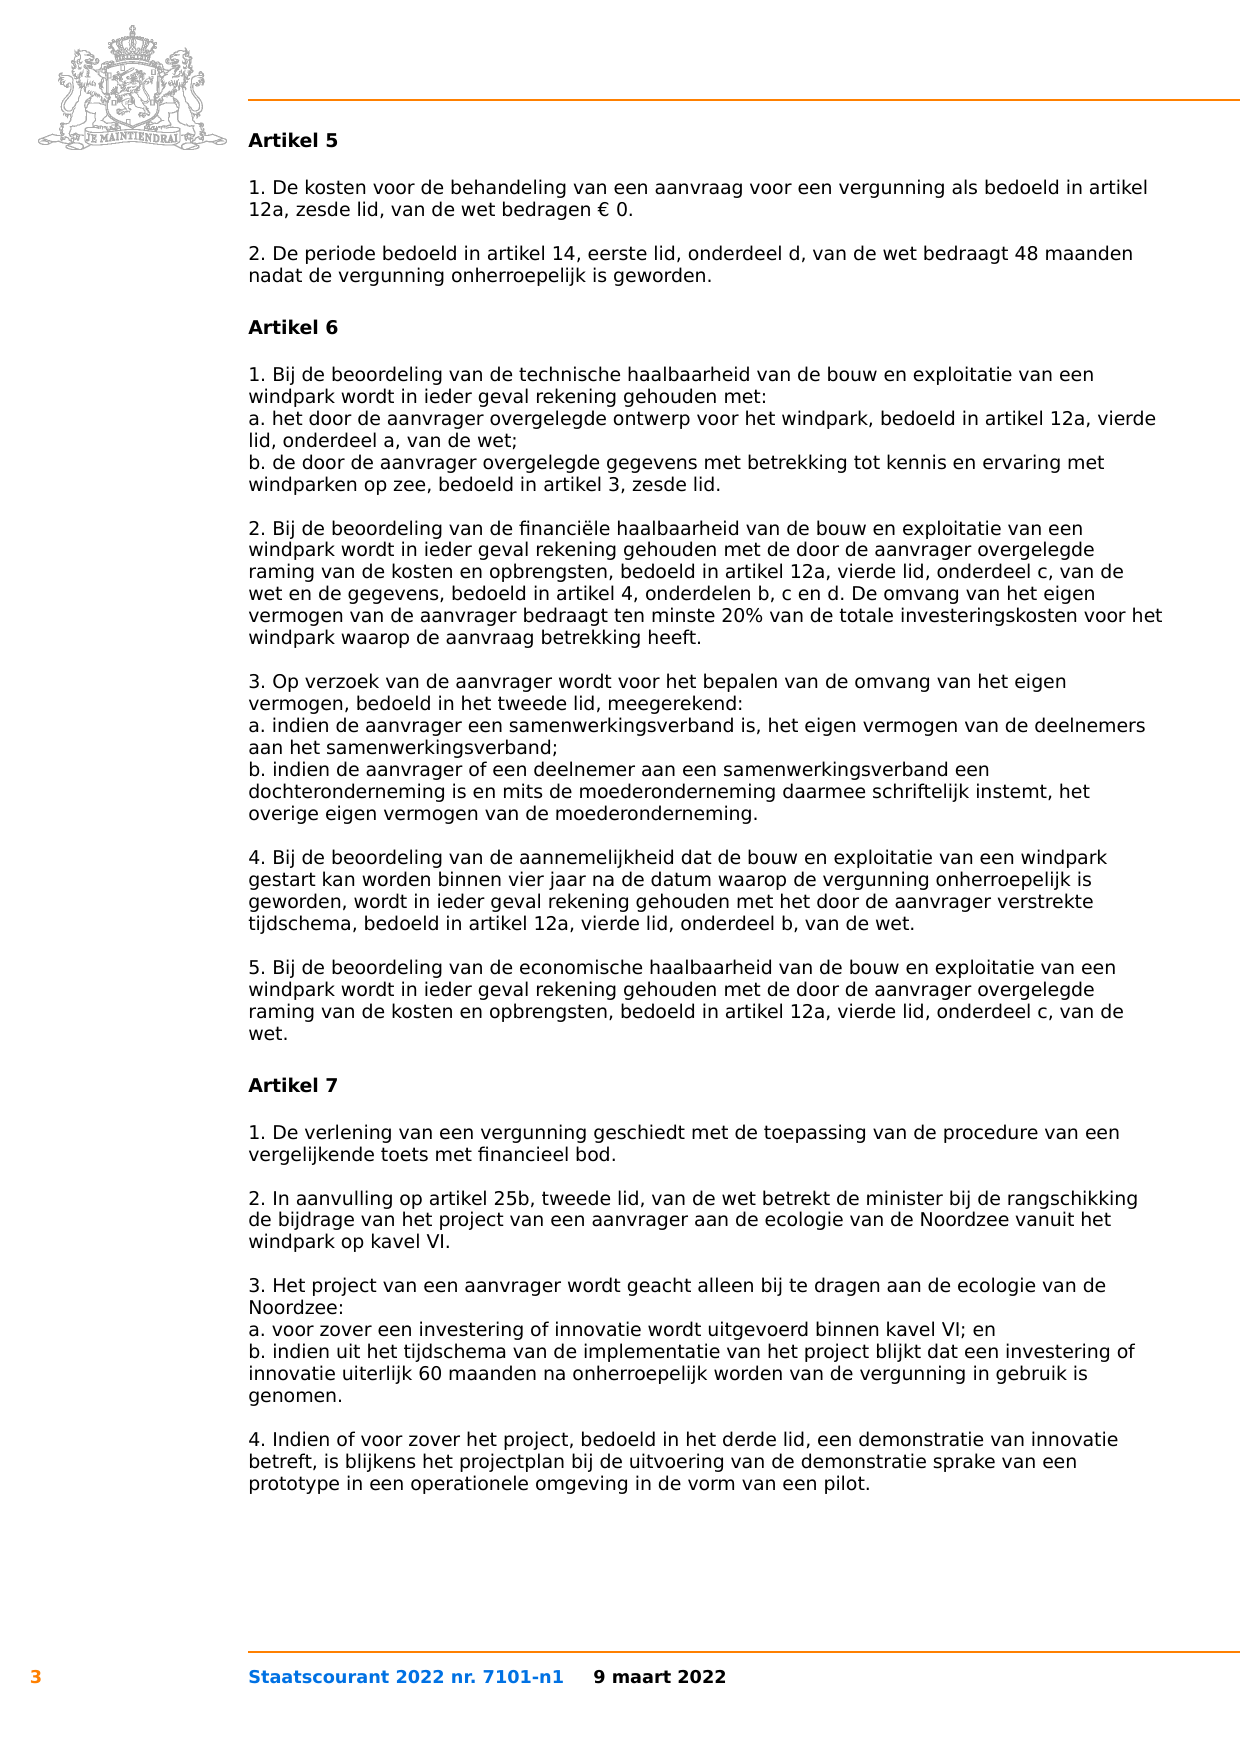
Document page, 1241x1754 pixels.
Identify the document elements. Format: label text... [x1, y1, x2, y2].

text b. indien uit het tijdschema van de implementatie van het project blijkt dat een investering of innovatie uiterlijk 60 maanden na onherroepelijk worden van de vergunning in gebruik is genomen. [248, 1341, 1163, 1407]
subtitle Artikel 7 [248, 1074, 1163, 1097]
text a. indien de aanvrager een samenwerkingsverband is, het eigen vermogen van de deelnemers aan het samenwerkingsverband; [248, 715, 1163, 759]
text 1. De kosten voor de behandeling van een aanvraag voor een vergunning als bedoeld in artikel 12a, zesde lid, van de wet bedragen € 0. [248, 177, 1163, 221]
text b. de door de aanvrager overgelegde gegevens met betrekking tot kennis en ervaring met windparken op zee, bedoeld in artikel 3, zesde lid. [248, 452, 1163, 496]
text a. voor zover een investering of innovatie wordt uitgevoerd binnen kavel VI; en [248, 1319, 1163, 1341]
text a. het door de aanvrager overgelegde ontwerp voor het windpark, bedoeld in artikel 12a, vierde lid, onderdeel a, van de wet; [248, 408, 1163, 452]
text b. indien de aanvrager of een deelnemer aan een samenwerkingsverband een dochteronderneming is en mits de moederonderneming daarmee schriftelijk instemt, het overige eigen vermogen van de moederonderneming. [248, 759, 1163, 825]
text 3. Het project van een aanvrager wordt geacht alleen bij te dragen aan de ecologie van de Noordzee: [248, 1275, 1163, 1319]
text 3. Op verzoek van de aanvrager wordt voor het bepalen van de omvang van het eigen vermogen, bedoeld in het tweede lid, meegerekend: [248, 671, 1163, 715]
text 2. De periode bedoeld in artikel 14, eerste lid, onderdeel d, van de wet bedraagt 48 maanden nadat de vergunning onherroepelijk is geworden. [248, 243, 1163, 287]
text 4. Bij de beoordeling van de aannemelijkheid dat de bouw en exploitatie van een windpark gestart kan worden binnen vier jaar na de datum waarop de vergunning onherroepelijk is geworden, wordt in ieder geval rekening gehouden met het door de aanvrager verstrekte tijdschema, bedoeld in artikel 12a, vierde lid, onderdeel b, van de wet. [248, 847, 1163, 935]
text 2. Bij de beoordeling van de financiële haalbaarheid van de bouw en exploitatie van een windpark wordt in ieder geval rekening gehouden met de door de aanvrager overgelegde raming van de kosten en opbrengsten, bedoeld in artikel 12a, vierde lid, onderdeel c, van de wet en de gegevens, bedoeld in artikel 4, onderdelen b, c en d. De omvang van het eigen vermogen van de aanvrager bedraagt ten minste 20% van de totale investeringskosten voor het windpark waarop de aanvraag betrekking heeft. [248, 517, 1163, 649]
subtitle Artikel 5 [248, 130, 1163, 152]
text 1. De verlening van een vergunning geschiedt met de toepassing van de procedure van een vergelijkende toets met financieel bod. [248, 1122, 1163, 1166]
text 4. Indien of voor zover het project, bedoeld in het derde lid, een demonstratie van innovatie betreft, is blijkens het projectplan bij de uitvoering van de demonstratie sprake van een prototype in een operationele omgeving in de vorm van een pilot. [248, 1429, 1163, 1495]
subtitle Artikel 6 [248, 317, 1163, 339]
text 1. Bij de beoordeling van de technische haalbaarheid van de bouw en exploitatie van een windpark wordt in ieder geval rekening gehouden met: [248, 364, 1163, 408]
text 5. Bij de beoordeling van de economische haalbaarheid van de bouw en exploitatie van een windpark wordt in ieder geval rekening gehouden met de door de aanvrager overgelegde raming van de kosten en opbrengsten, bedoeld in artikel 12a, vierde lid, onderdeel c, van de wet. [248, 957, 1163, 1044]
text 2. In aanvulling op artikel 25b, tweede lid, van de wet betrekt de minister bij de rangschikking de bijdrage van het project van een aanvrager aan de ecologie van de Noordzee vanuit het windpark op kavel VI. [248, 1187, 1163, 1253]
picture [38, 25, 227, 150]
